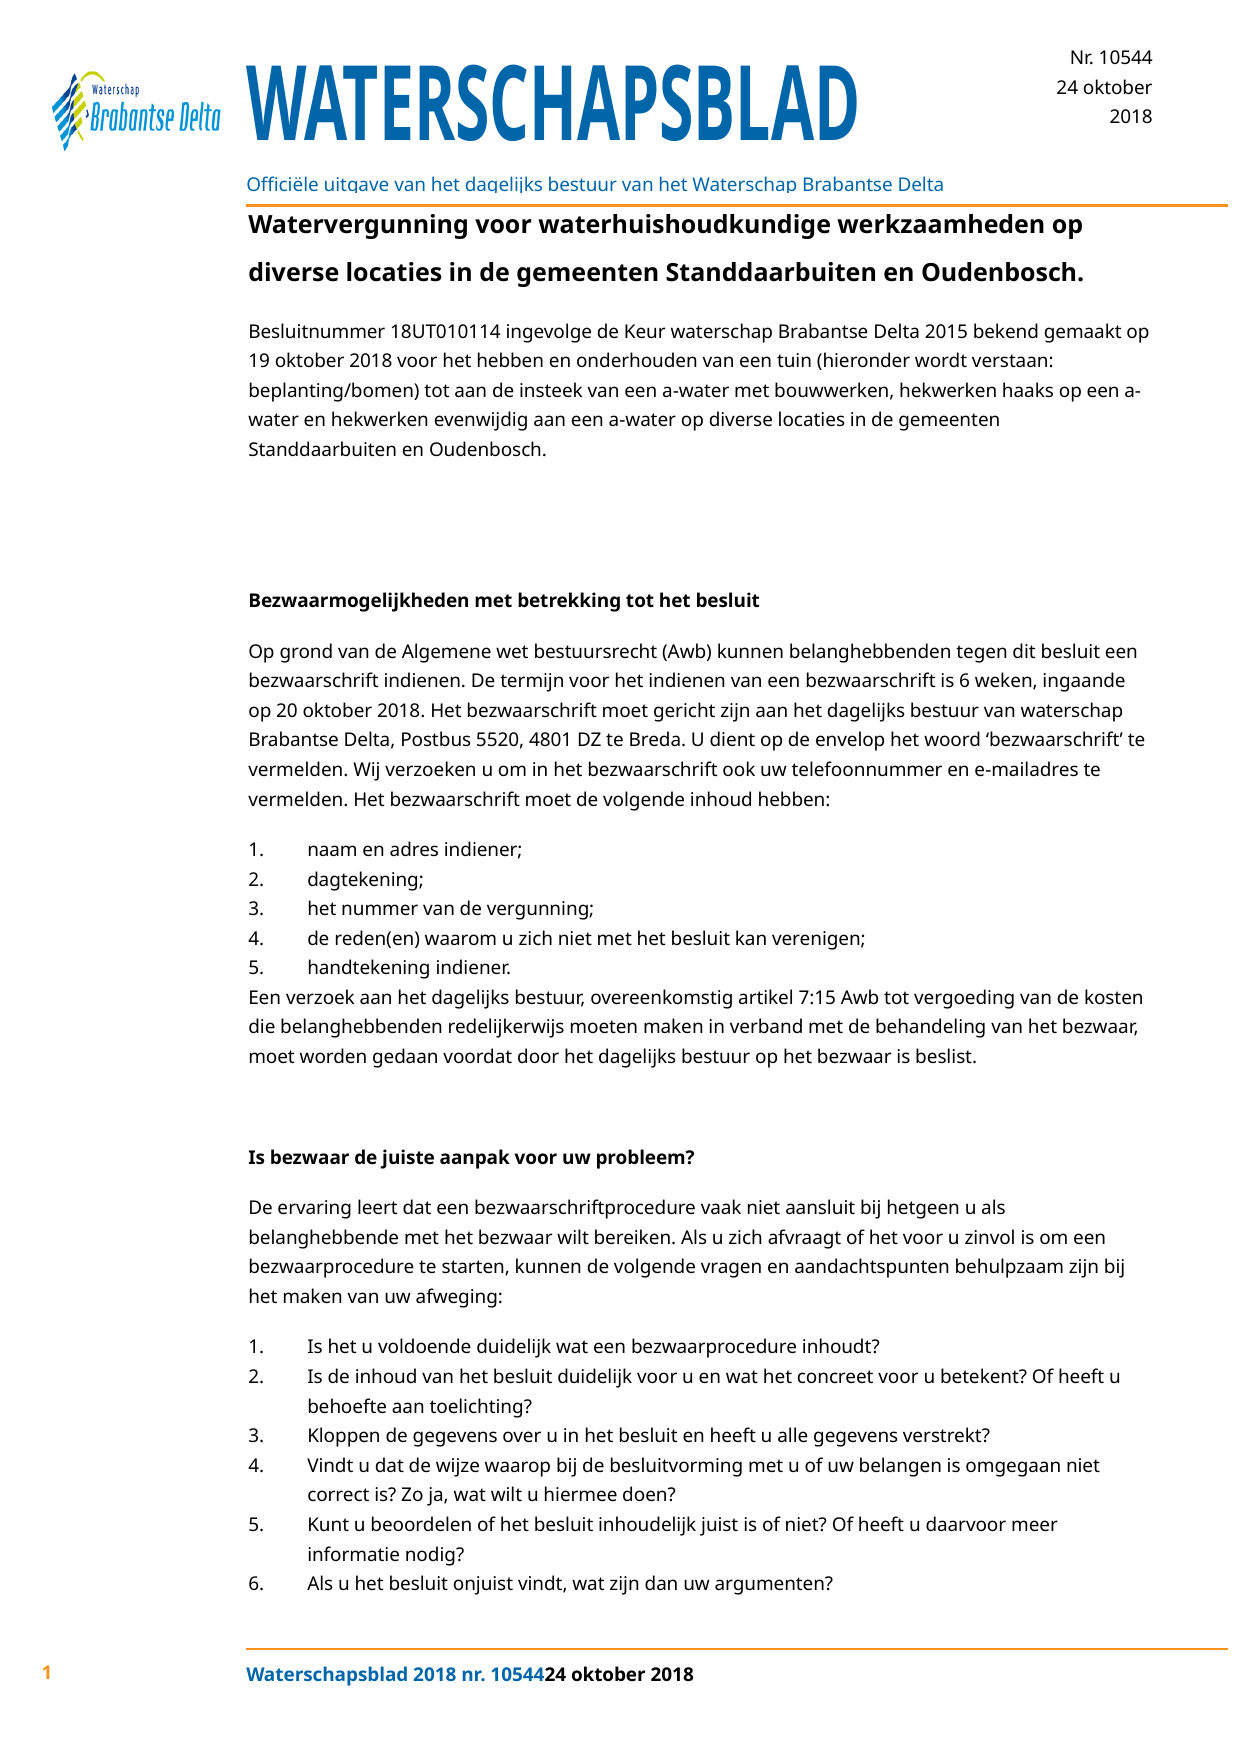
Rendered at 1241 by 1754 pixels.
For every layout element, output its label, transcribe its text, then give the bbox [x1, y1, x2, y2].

list Is de inhoud van het besluit duidelijk voor u en wat het concreet voor u betekent? Of heeft u behoefte aan toelichting? [248, 1363, 1152, 1419]
text Bezwaarmogelijkheden met betrekking tot het besluit [248, 587, 1152, 613]
text Is bezwaar de juiste aanpak voor uw probleem? [248, 1144, 1152, 1170]
list Kunt u beoordelen of het besluit inhoudelijk juist is of niet? Of heeft u daarvoor meer informatie nodig? [248, 1511, 1152, 1567]
text Een verzoek aan het dagelijks bestuur, overeenkomstig artikel 7:15 Awb tot vergoeding van de kosten die belanghebbenden redelijkerwijs moeten maken in verband met de behandeling van het bezwaar, moet worden gedaan voordat door het dagelijks bestuur op het bezwaar is beslist. [248, 984, 1152, 1069]
text Besluitnummer 18UT010114 ingevolge de Keur waterschap Brabantse Delta 2015 bekend gemaakt op 19 oktober 2018 voor het hebben en onderhouden van een tuin (hieronder wordt verstaan: beplanting/bomen) tot aan de insteek van een a-water met bouwwerken, hekwerken haaks op een a-water en hekwerken evenwijdig aan een a-water op diverse locaties in de gemeenten Standdaarbuiten en Oudenbosch. [248, 318, 1152, 462]
text Watervergunning voor waterhuishoudkundige werkzaamheden op diverse locaties in de gemeenten Standdaarbuiten en Oudenbosch. [248, 207, 1152, 288]
list naam en adres indiener; [248, 836, 1152, 862]
text Op grond van de Algemene wet bestuursrecht (Awb) kunnen belanghebbenden tegen dit besluit een bezwaarschrift indienen. De termijn voor het indienen van een bezwaarschrift is 6 weken, ingaande op 20 oktober 2018. Het bezwaarschrift moet gericht zijn aan het dagelijks bestuur van waterschap Brabantse Delta, Postbus 5520, 4801 DZ te Breda. U dient op de envelop het woord ‘bezwaarschrift’ te vermelden. Wij verzoeken u om in het bezwaarschrift ook uw telefoonnummer en e‑mailadres te vermelden. Het bezwaarschrift moet de volgende inhoud hebben: [248, 638, 1152, 812]
list Kloppen de gegevens over u in het besluit en heeft u alle gegevens verstrekt? [248, 1422, 1152, 1448]
list de reden(en) waarom u zich niet met het besluit kan verenigen; [248, 925, 1152, 951]
picture [41, 47, 231, 172]
list Als u het besluit onjuist vindt, wat zijn dan uw argumenten? [248, 1570, 1152, 1596]
list Is het u voldoende duidelijk wat een bezwaarprocedure inhoudt? [248, 1334, 1152, 1359]
list dagtekening; [248, 866, 1152, 892]
list het nummer van de vergunning; [248, 895, 1152, 921]
list Vindt u dat de wijze waarop bij de besluitvorming met u of uw belangen is omgegaan niet correct is? Zo ja, wat wilt u hiermee doen? [248, 1452, 1152, 1507]
list handtekening indiener. [248, 954, 1152, 980]
text De ervaring leert dat een bezwaarschriftprocedure vaak niet aansluit bij hetgeen u als belanghebbende met het bezwaar wilt bereiken. Als u zich afvraagt of het voor u zinvol is om een bezwaarprocedure te starten, kunnen de volgende vragen en aandachtspunten behulpzaam zijn bij het maken van uw afweging: [248, 1194, 1152, 1309]
